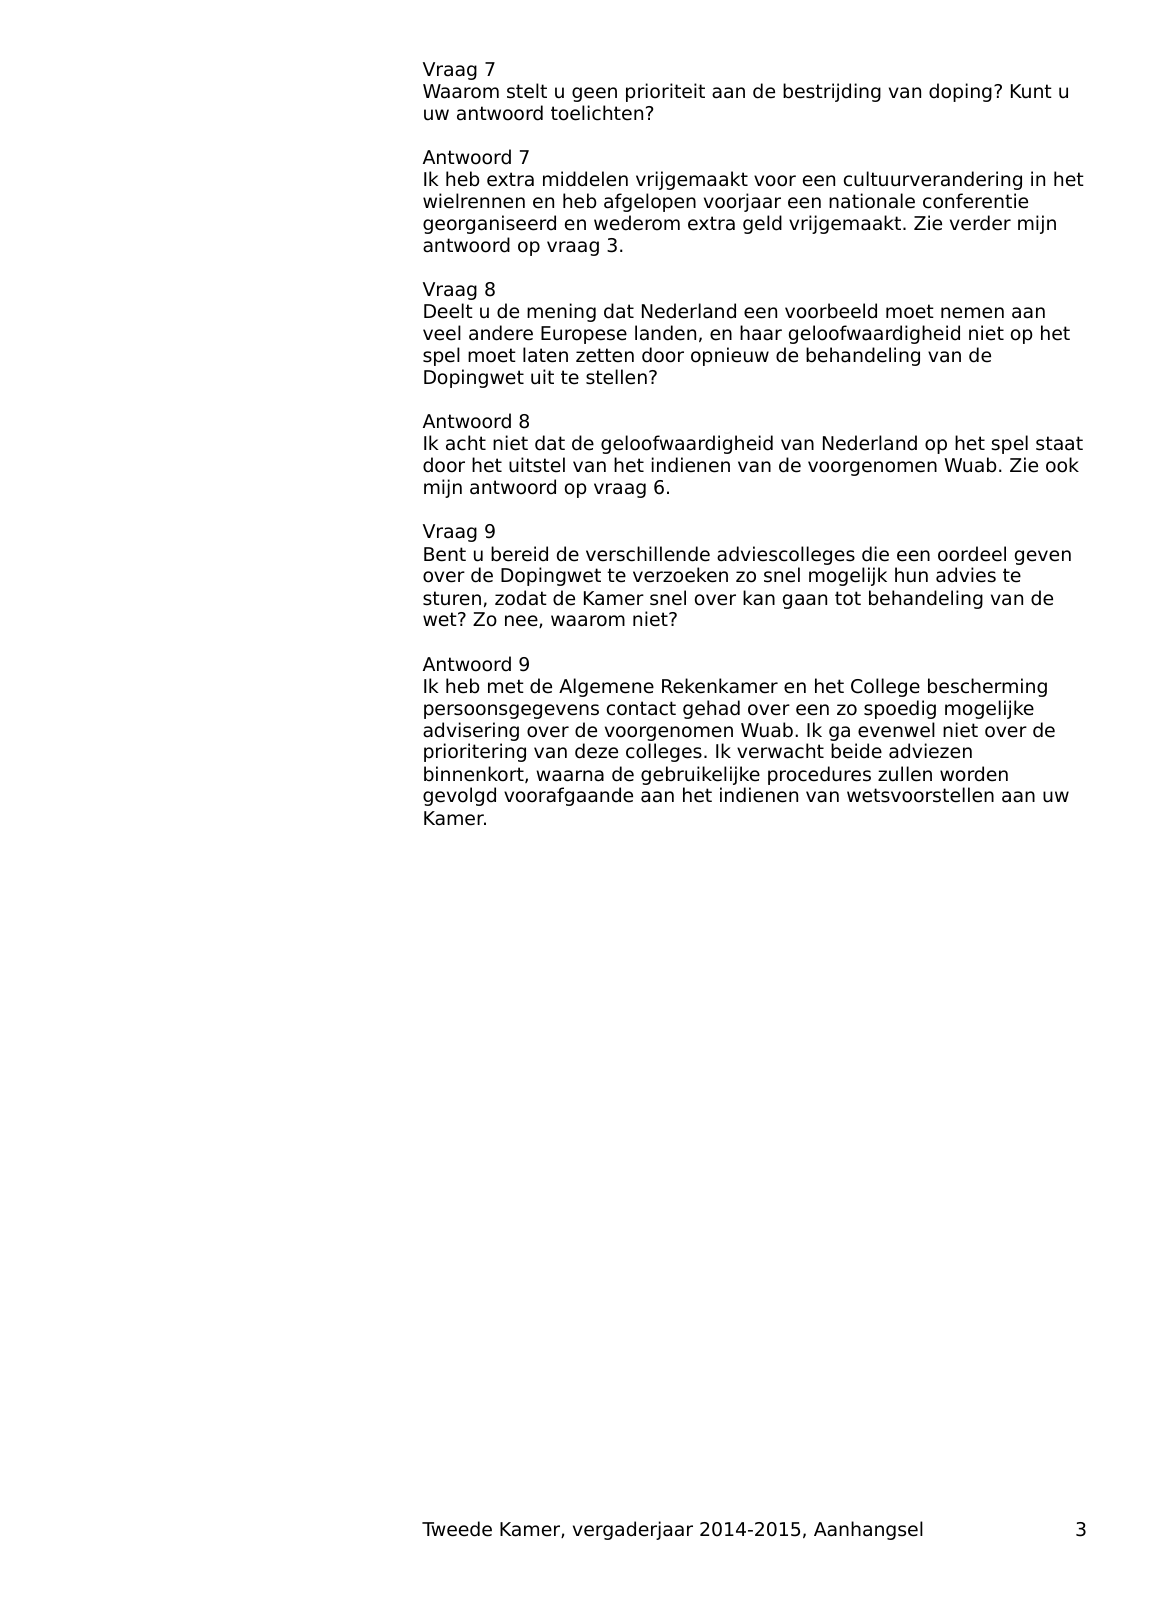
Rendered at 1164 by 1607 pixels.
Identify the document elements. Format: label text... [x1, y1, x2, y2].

text Waarom stelt u geen prioriteit aan de bestrijding van doping? Kunt u uw antwoord toelichten? [422, 81, 1087, 125]
text Ik heb extra middelen vrijgemaakt voor een cultuurverandering in het wielrennen en heb afgelopen voorjaar een nationale conferentie georganiseerd en wederom extra geld vrijgemaakt. Zie verder mijn antwoord op vraag 3. [422, 169, 1087, 257]
text Vraag 8 [422, 279, 1087, 301]
text Vraag 7 [422, 59, 1087, 81]
text Vraag 9 [422, 521, 1087, 543]
text Antwoord 7 [422, 147, 1087, 169]
text Antwoord 8 [422, 411, 1087, 433]
text Antwoord 9 [422, 653, 1087, 676]
text Bent u bereid de verschillende adviescolleges die een oordeel geven over de Dopingwet te verzoeken zo snel mogelijk hun advies te sturen, zodat de Kamer snel over kan gaan tot behandeling van de wet? Zo nee, waarom niet? [422, 543, 1087, 631]
text Ik heb met de Algemene Rekenkamer en het College bescherming persoonsgegevens contact gehad over een zo spoedig mogelijke advisering over de voorgenomen Wuab. Ik ga evenwel niet over de prioritering van deze colleges. Ik verwacht beide adviezen binnenkort, waarna de gebruikelijke procedures zullen worden gevolgd voorafgaande aan het indienen van wetsvoorstellen aan uw Kamer. [422, 676, 1087, 829]
text Deelt u de mening dat Nederland een voorbeeld moet nemen aan veel andere Europese landen, en haar geloofwaardigheid niet op het spel moet laten zetten door opnieuw de behandeling van de Dopingwet uit te stellen? [422, 301, 1087, 389]
text Ik acht niet dat de geloofwaardigheid van Nederland op het spel staat door het uitstel van het indienen van de voorgenomen Wuab. Zie ook mijn antwoord op vraag 6. [422, 433, 1087, 499]
